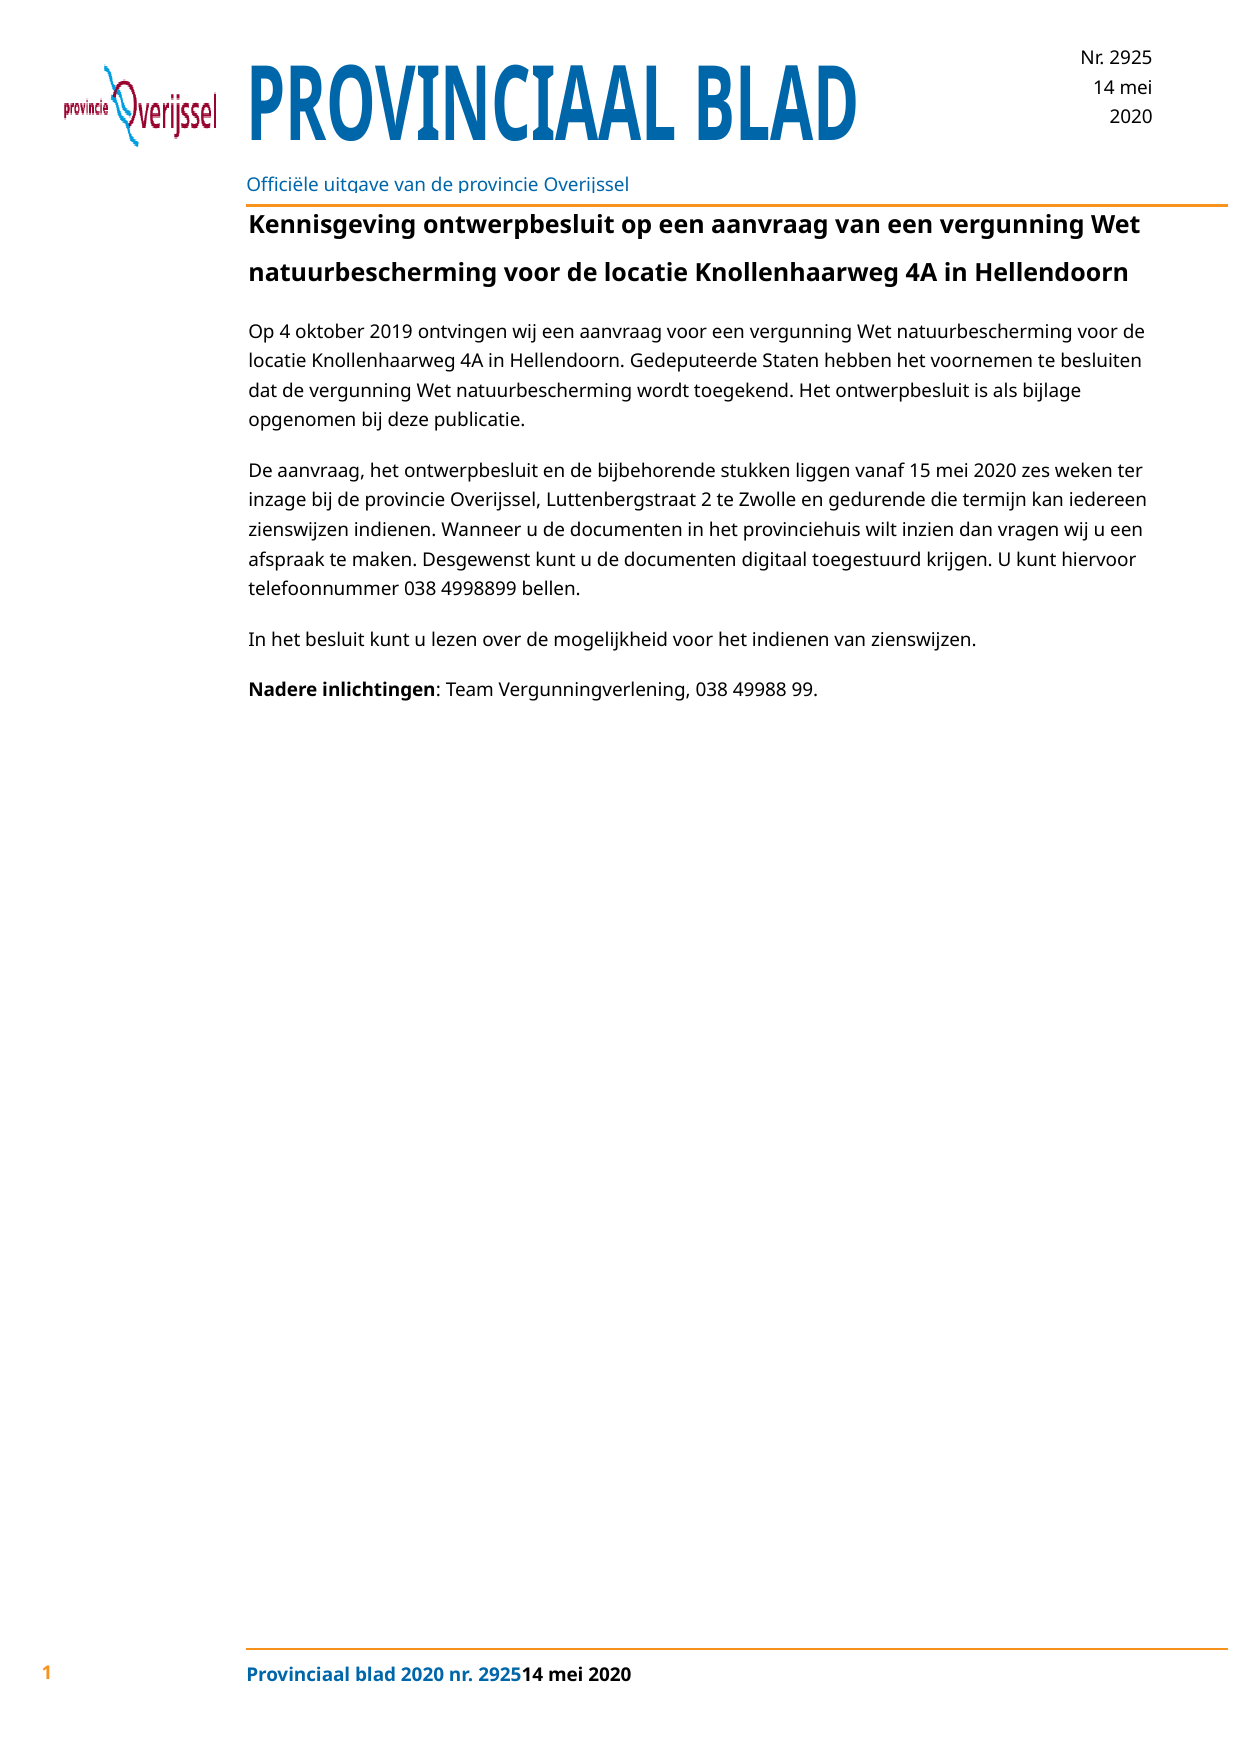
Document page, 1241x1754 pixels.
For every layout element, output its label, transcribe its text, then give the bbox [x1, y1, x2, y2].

text De aanvraag, het ontwerpbesluit en de bijbehorende stukken liggen vanaf 15 mei 2020 zes weken ter inzage bij de provincie Overijssel, Luttenbergstraat 2 te Zwolle en gedurende die termijn kan iedereen zienswijzen indienen. Wanneer u de documenten in het provinciehuis wilt inzien dan vragen wij u een afspraak te maken. Desgewenst kunt u de documenten digitaal toegestuurd krijgen. U kunt hiervoor telefoonnummer 038 4998899 bellen. [248, 457, 1152, 601]
text Kennisgeving ontwerpbesluit op een aanvraag van een vergunning Wet natuurbescherming voor de locatie Knollenhaarweg 4A in Hellendoorn [248, 207, 1152, 288]
text In het besluit kunt u lezen over de mogelijkheid voor het indienen van zienswijzen. [248, 626, 1152, 652]
text Nadere inlichtingen: Team Vergunningverlening, 038 49988 99. [248, 676, 1152, 702]
text Op 4 oktober 2019 ontvingen wij een aanvraag voor een vergunning Wet natuurbescherming voor de locatie Knollenhaarweg 4A in Hellendoorn. Gedeputeerde Staten hebben het voornemen te besluiten dat de vergunning Wet natuurbescherming wordt toegekend. Het ontwerpbesluit is als bijlage opgenomen bij deze publicatie. [248, 318, 1152, 432]
picture [41, 47, 231, 172]
